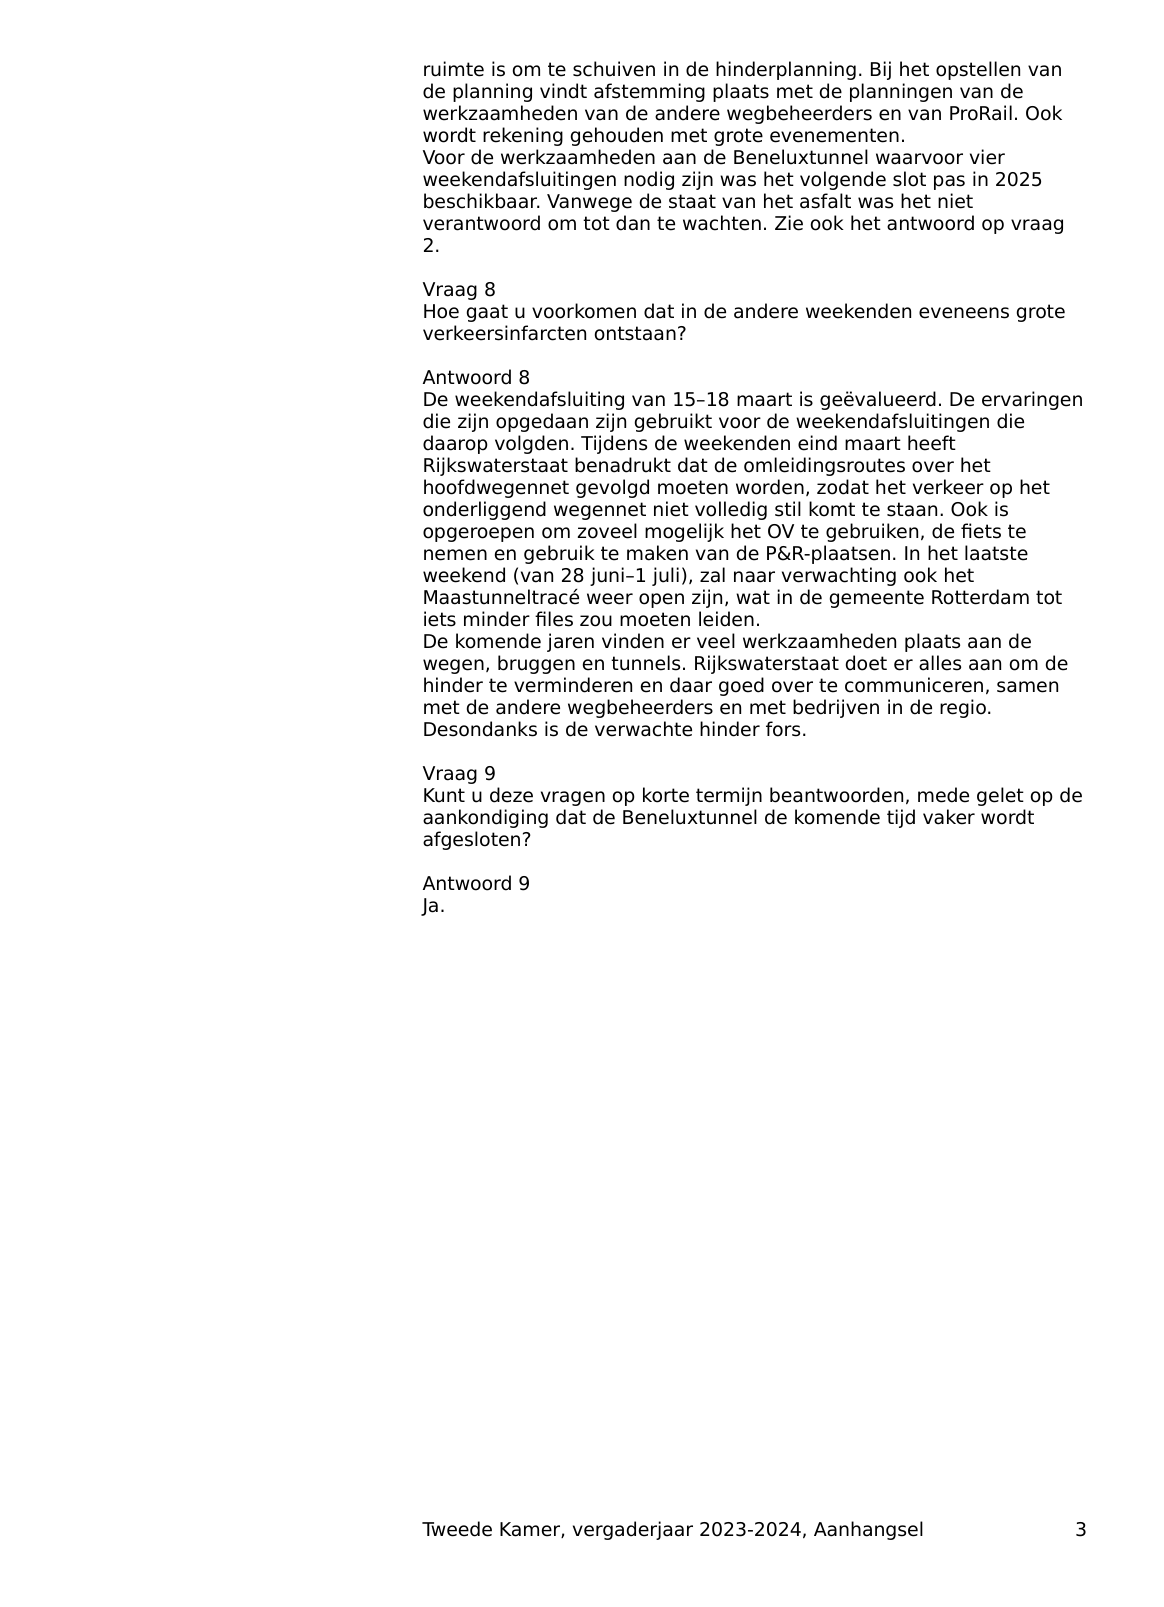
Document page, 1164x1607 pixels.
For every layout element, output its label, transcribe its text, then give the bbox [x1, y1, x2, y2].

text Voor de werkzaamheden aan de Beneluxtunnel waarvoor vier weekendafsluitingen nodig zijn was het volgende slot pas in 2025 beschikbaar. Vanwege de staat van het asfalt was het niet verantwoord om tot dan te wachten. Zie ook het antwoord op vraag 2. [422, 147, 1087, 257]
text Hoe gaat u voorkomen dat in de andere weekenden eveneens grote verkeersinfarcten ontstaan? [422, 301, 1087, 345]
text Kunt u deze vragen op korte termijn beantwoorden, mede gelet op de aankondiging dat de Beneluxtunnel de komende tijd vaker wordt afgesloten? [422, 785, 1087, 851]
text De komende jaren vinden er veel werkzaamheden plaats aan de wegen, bruggen en tunnels. Rijkswaterstaat doet er alles aan om de hinder te verminderen en daar goed over te communiceren, samen met de andere wegbeheerders en met bedrijven in de regio. Desondanks is de verwachte hinder fors. [422, 631, 1087, 741]
text Vraag 9 [422, 763, 1087, 785]
text Vraag 8 [422, 279, 1087, 301]
text Ja. [422, 895, 1087, 917]
text Antwoord 8 [422, 367, 1087, 389]
text Antwoord 9 [422, 873, 1087, 895]
text De weekendafsluiting van 15–18 maart is geëvalueerd. De ervaringen die zijn opgedaan zijn gebruikt voor de weekendafsluitingen die daarop volgden. Tijdens de weekenden eind maart heeft Rijkswaterstaat benadrukt dat de omleidingsroutes over het hoofdwegennet gevolgd moeten worden, zodat het verkeer op het onderliggend wegennet niet volledig stil komt te staan. Ook is opgeroepen om zoveel mogelijk het OV te gebruiken, de fiets te nemen en gebruik te maken van de P&R-plaatsen. In het laatste weekend (van 28 juni–1 juli), zal naar verwachting ook het Maastunneltracé weer open zijn, wat in de gemeente Rotterdam tot iets minder files zou moeten leiden. [422, 389, 1087, 631]
text ruimte is om te schuiven in de hinderplanning. Bij het opstellen van de planning vindt afstemming plaats met de planningen van de werkzaamheden van de andere wegbeheerders en van ProRail. Ook wordt rekening gehouden met grote evenementen. [422, 59, 1087, 147]
